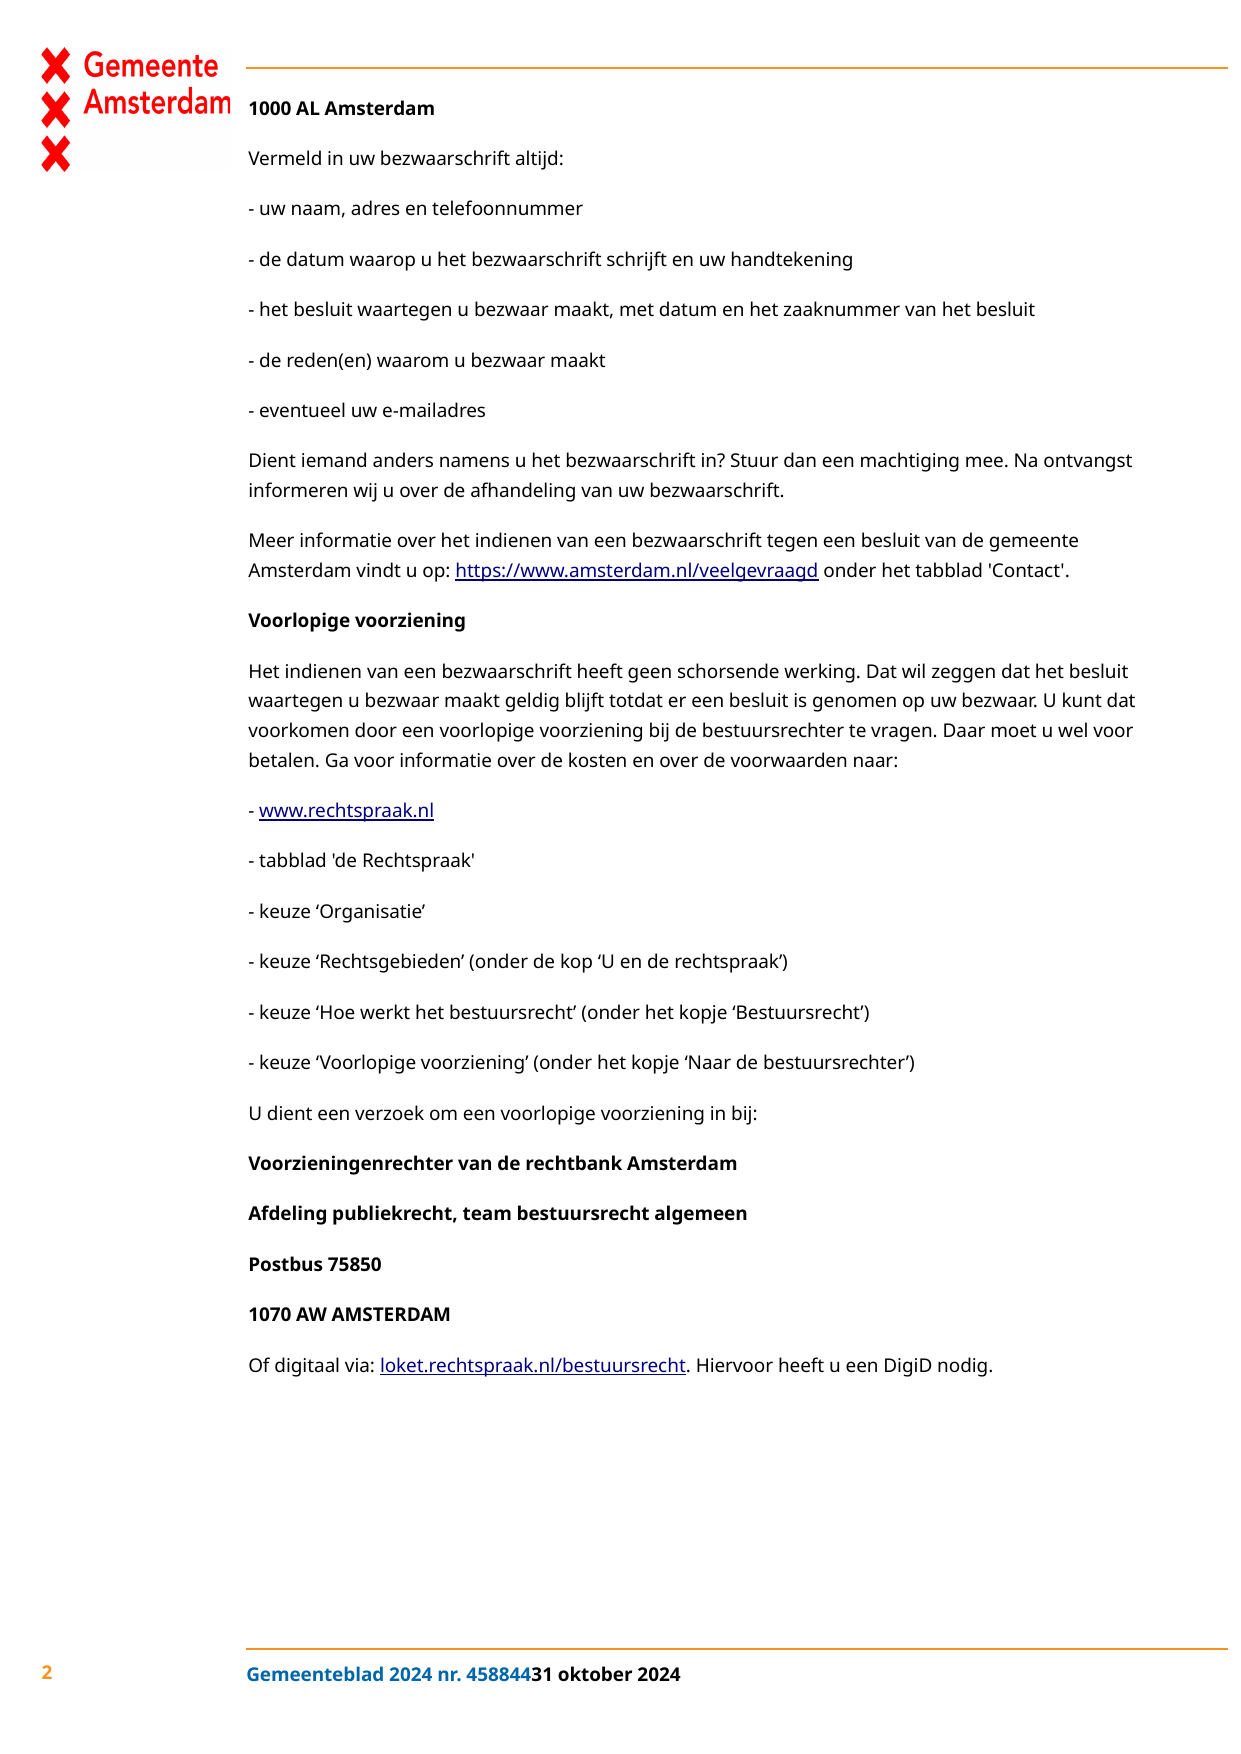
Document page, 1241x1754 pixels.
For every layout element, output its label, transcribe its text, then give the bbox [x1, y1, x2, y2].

text - keuze ‘Hoe werkt het bestuursrecht’ (onder het kopje ‘Bestuursrecht’) [248, 999, 1152, 1025]
text - keuze ‘Voorlopige voorziening’ (onder het kopje ‘Naar de bestuursrechter’) [248, 1049, 1152, 1075]
text Voorlopige voorziening [248, 608, 1152, 633]
text Postbus 75850 [248, 1251, 1152, 1277]
text Of digitaal via: loket.rechtspraak.nl/bestuursrecht. Hiervoor heeft u een DigiD nodig. [248, 1352, 1152, 1378]
text - uw naam, adres en telefoonnummer [248, 196, 1152, 221]
text - www.rechtspraak.nl [248, 797, 1152, 823]
text Voorzieningenrechter van de rechtbank Amsterdam [248, 1150, 1152, 1176]
text - tabblad 'de Rechtspraak' [248, 848, 1152, 873]
text U dient een verzoek om een voorlopige voorziening in bij: [248, 1100, 1152, 1126]
text Meer informatie over het indienen van een bezwaarschrift tegen een besluit van de gemeente Amsterdam vindt u op: https://www.amsterdam.nl/veelgevraagd onder het tabblad 'Contact'. [248, 528, 1152, 583]
text 1070 AW AMSTERDAM [248, 1301, 1152, 1327]
text Dient iemand anders namens u het bezwaarschrift in? Stuur dan een machtiging mee. Na ontvangst informeren wij u over de afhandeling van uw bezwaarschrift. [248, 448, 1152, 503]
text - keuze ‘Organisatie’ [248, 898, 1152, 924]
text 1000 AL Amsterdam [248, 95, 1152, 121]
text - eventueel uw e-mailadres [248, 397, 1152, 423]
text Vermeld in uw bezwaarschrift altijd: [248, 145, 1152, 171]
picture [41, 47, 231, 172]
text Het indienen van een bezwaarschrift heeft geen schorsende werking. Dat wil zeggen dat het besluit waartegen u bezwaar maakt geldig blijft totdat er een besluit is genomen op uw bezwaar. U kunt dat voorkomen door een voorlopige voorziening bij de bestuursrechter te vragen. Daar moet u wel voor betalen. Ga voor informatie over de kosten en over de voorwaarden naar: [248, 658, 1152, 773]
text Afdeling publiekrecht, team bestuursrecht algemeen [248, 1201, 1152, 1226]
text - de datum waarop u het bezwaarschrift schrijft en uw handtekening [248, 246, 1152, 272]
text - het besluit waartegen u bezwaar maakt, met datum en het zaaknummer van het besluit [248, 296, 1152, 322]
text - keuze ‘Rechtsgebieden’ (onder de kop ‘U en de rechtspraak’) [248, 948, 1152, 974]
text - de reden(en) waarom u bezwaar maakt [248, 347, 1152, 373]
